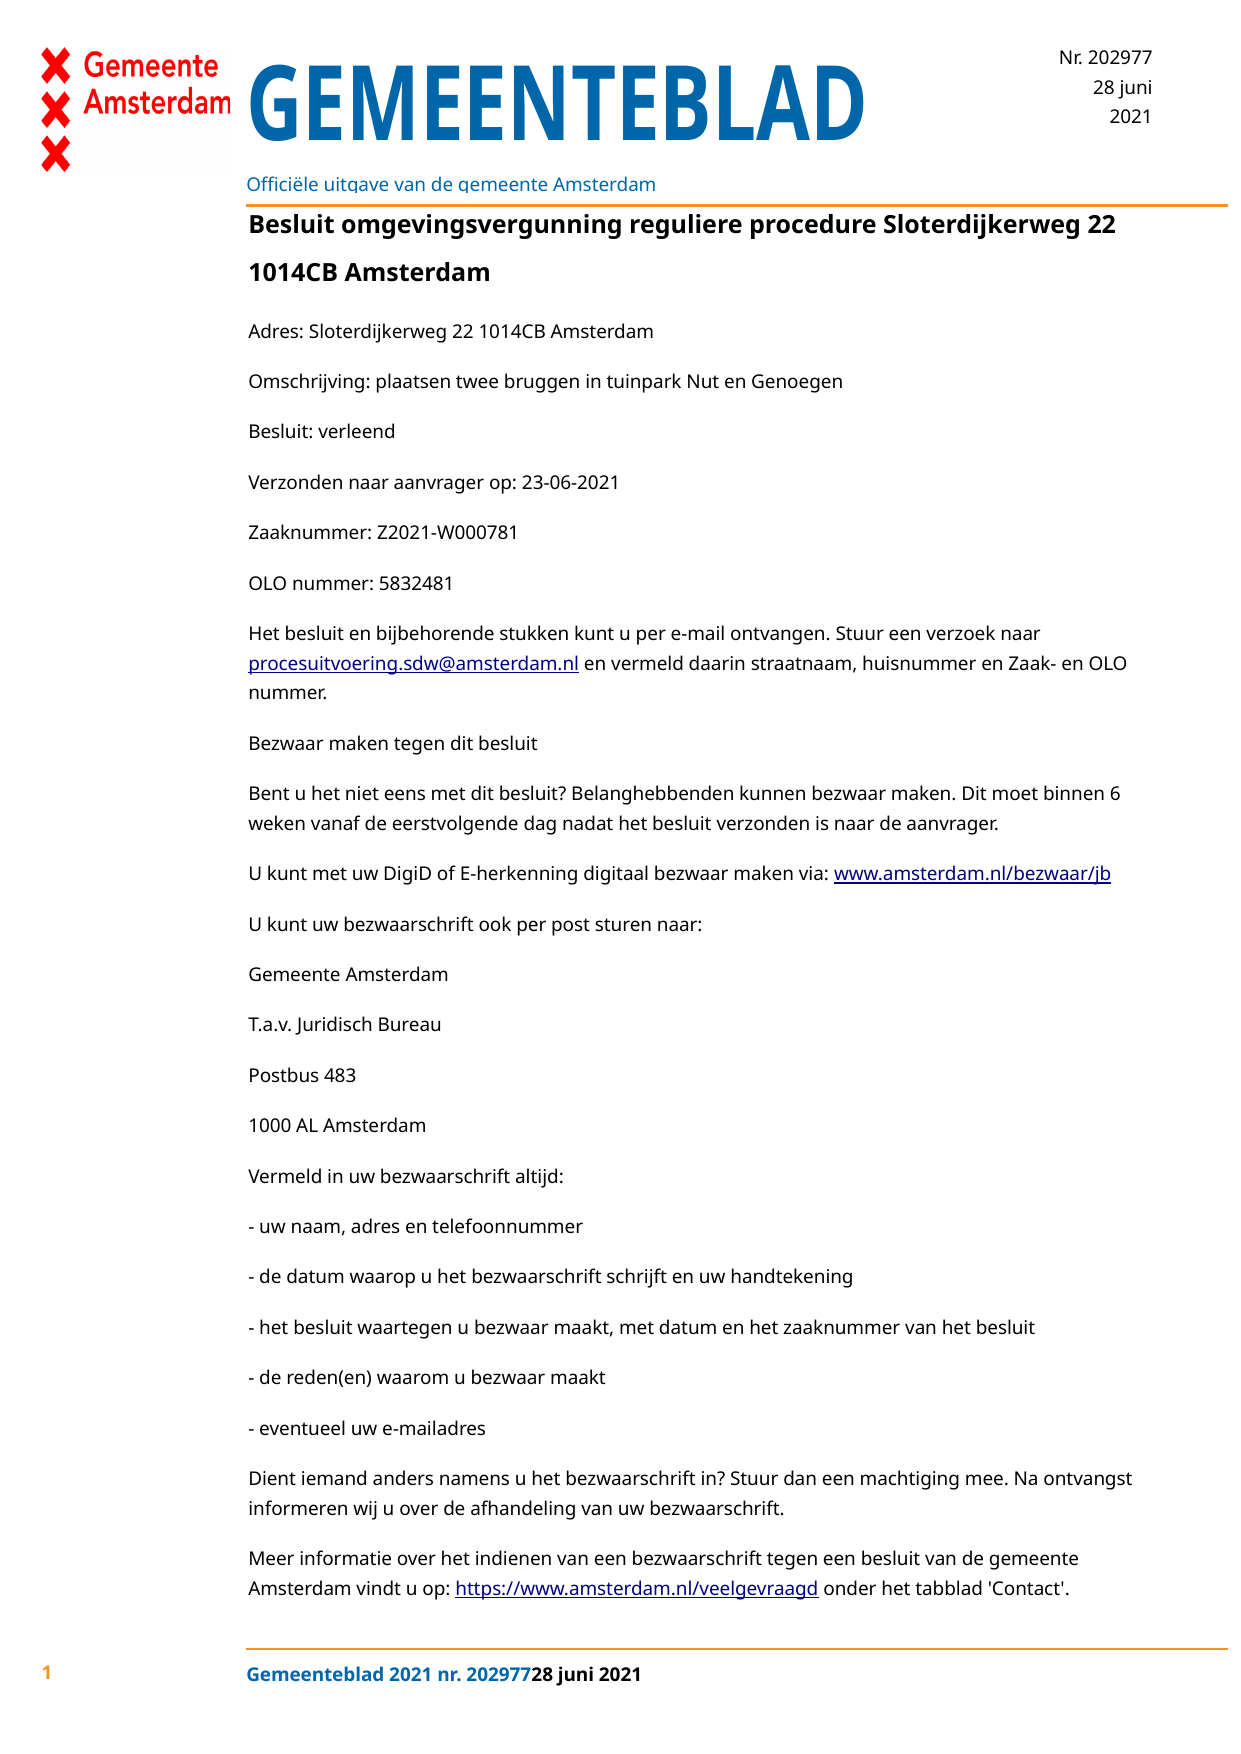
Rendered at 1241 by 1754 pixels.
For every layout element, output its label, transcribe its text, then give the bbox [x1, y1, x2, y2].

text Het besluit en bijbehorende stukken kunt u per e-mail ontvangen. Stuur een verzoek naar procesuitvoering.sdw@amsterdam.nl en vermeld daarin straatnaam, huisnummer en Zaak- en OLO nummer. [248, 620, 1152, 705]
text - het besluit waartegen u bezwaar maakt, met datum en het zaaknummer van het besluit [248, 1314, 1152, 1340]
text - uw naam, adres en telefoonnummer [248, 1213, 1152, 1239]
picture [41, 47, 231, 172]
text U kunt met uw DigiD of E-herkenning digitaal bezwaar maken via: www.amsterdam.nl/bezwaar/jb [248, 860, 1152, 886]
text OLO nummer: 5832481 [248, 570, 1152, 596]
text Verzonden naar aanvrager op: 23-06-2021 [248, 469, 1152, 495]
text Adres: Sloterdijkerweg 22 1014CB Amsterdam [248, 318, 1152, 344]
text Omschrijving: plaatsen twee bruggen in tuinpark Nut en Genoegen [248, 368, 1152, 394]
text U kunt uw bezwaarschrift ook per post sturen naar: [248, 911, 1152, 937]
text Besluit: verleend [248, 419, 1152, 444]
text T.a.v. Juridisch Bureau [248, 1012, 1152, 1037]
text Bezwaar maken tegen dit besluit [248, 730, 1152, 756]
text Vermeld in uw bezwaarschrift altijd: [248, 1163, 1152, 1189]
text Bent u het niet eens met dit besluit? Belanghebbenden kunnen bezwaar maken. Dit moet binnen 6 weken vanaf de eerstvolgende dag nadat het besluit verzonden is naar de aanvrager. [248, 780, 1152, 836]
text 1000 AL Amsterdam [248, 1112, 1152, 1138]
text - de datum waarop u het bezwaarschrift schrijft en uw handtekening [248, 1264, 1152, 1289]
text - de reden(en) waarom u bezwaar maakt [248, 1364, 1152, 1390]
text Besluit omgevingsvergunning reguliere procedure Sloterdijkerweg 22 1014CB Amsterdam [248, 207, 1152, 288]
text Zaaknummer: Z2021-W000781 [248, 519, 1152, 545]
text Gemeente Amsterdam [248, 961, 1152, 987]
text Postbus 483 [248, 1062, 1152, 1088]
text Meer informatie over het indienen van een bezwaarschrift tegen een besluit van de gemeente Amsterdam vindt u op: https://www.amsterdam.nl/veelgevraagd onder het tabblad 'Contact'. [248, 1545, 1152, 1601]
text Dient iemand anders namens u het bezwaarschrift in? Stuur dan een machtiging mee. Na ontvangst informeren wij u over de afhandeling van uw bezwaarschrift. [248, 1465, 1152, 1521]
text - eventueel uw e-mailadres [248, 1415, 1152, 1441]
